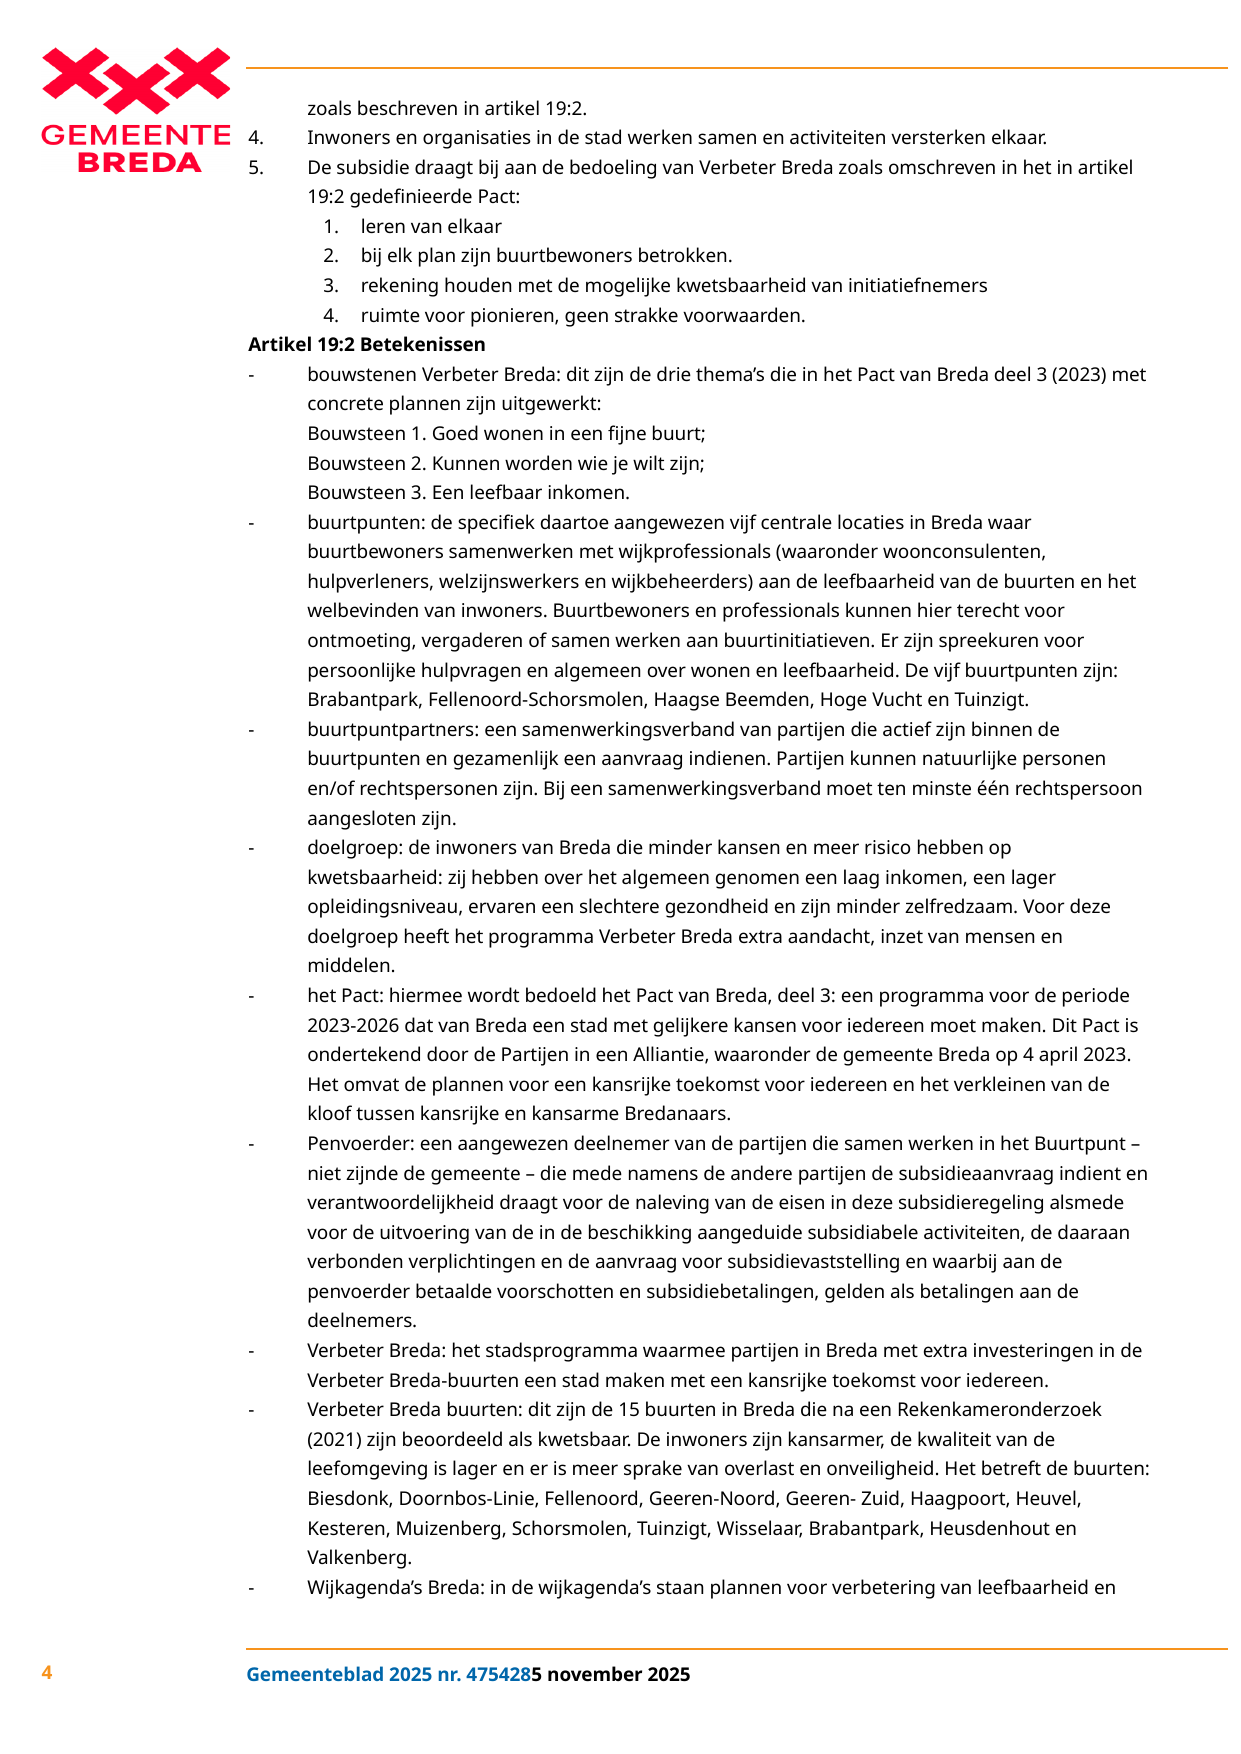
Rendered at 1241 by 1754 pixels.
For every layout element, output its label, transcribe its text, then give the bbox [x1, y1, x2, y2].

list Bouwsteen 1. Goed wonen in een fijne buurt; [248, 420, 1152, 446]
list bij elk plan zijn buurtbewoners betrokken. [323, 243, 1152, 268]
list De subsidie draagt bij aan de bedoeling van Verbeter Breda zoals omschreven in het in artikel 19:2 gedefinieerde Pact: [248, 154, 1152, 209]
list Penvoerder: een aangewezen deelnemer van de partijen die samen werken in het Buurtpunt – niet zijnde de gemeente – die mede namens de andere partijen de subsidieaanvraag indient en verantwoordelijkheid draagt voor de naleving van de eisen in deze subsidieregeling alsmede voor de uitvoering van de in de beschikking aangeduide subsidiabele activiteiten, de daaraan verbonden verplichtingen en de aanvraag voor subsidievaststelling en waarbij aan de penvoerder betaalde voorschotten en subsidiebetalingen, gelden als betalingen aan de deelnemers. [248, 1130, 1152, 1333]
list Bouwsteen 2. Kunnen worden wie je wilt zijn; [248, 450, 1152, 476]
list rekening houden met de mogelijke kwetsbaarheid van initiatiefnemers [323, 272, 1152, 298]
list buurtpunten: de specifiek daartoe aangewezen vijf centrale locaties in Breda waar buurtbewoners samenwerken met wijkprofessionals (waaronder woonconsulenten, hulpverleners, welzijnswerkers en wijkbeheerders) aan de leefbaarheid van de buurten en het welbevinden van inwoners. Buurtbewoners en professionals kunnen hier terecht voor ontmoeting, vergaderen of samen werken aan buurtinitiatieven. Er zijn spreekuren voor persoonlijke hulpvragen en algemeen over wonen en leefbaarheid. De vijf buurtpunten zijn: Brabantpark, Fellenoord-Schorsmolen, Haagse Beemden, Hoge Vucht en Tuinzigt. [248, 509, 1152, 712]
list bouwstenen Verbeter Breda: dit zijn de drie thema’s die in het Pact van Breda deel 3 (2023) met concrete plannen zijn uitgewerkt: [248, 361, 1152, 416]
list Inwoners en organisaties in de stad werken samen en activiteiten versterken elkaar. [248, 124, 1152, 150]
list Verbeter Breda buurten: dit zijn de 15 buurten in Breda die na een Rekenkameronderzoek (2021) zijn beoordeeld als kwetsbaar. De inwoners zijn kansarmer, de kwaliteit van de leefomgeving is lager en er is meer sprake van overlast en onveiligheid. Het betreft de buurten: Biesdonk, Doornbos-Linie, Fellenoord, Geeren-Noord, Geeren- Zuid, Haagpoort, Heuvel, Kesteren, Muizenberg, Schorsmolen, Tuinzigt, Wisselaar, Brabantpark, Heusdenhout en Valkenberg. [248, 1396, 1152, 1570]
list het Pact: hiermee wordt bedoeld het Pact van Breda, deel 3: een programma voor de periode 2023-2026 dat van Breda een stad met gelijkere kansen voor iedereen moet maken. Dit Pact is ondertekend door de Partijen in een Alliantie, waaronder de gemeente Breda op 4 april 2023. Het omvat de plannen voor een kansrijke toekomst voor iedereen en het verkleinen van de kloof tussen kansrijke en kansarme Bredanaars. [248, 982, 1152, 1126]
text Artikel 19:2 Betekenissen [248, 331, 1152, 357]
list ruimte voor pionieren, geen strakke voorwaarden. [323, 302, 1152, 328]
list Verbeter Breda: het stadsprogramma waarmee partijen in Breda met extra investeringen in de Verbeter Breda-buurten een stad maken met een kansrijke toekomst voor iedereen. [248, 1337, 1152, 1393]
list Wijkagenda’s Breda: in de wijkagenda’s staan plannen voor verbetering van leefbaarheid en [248, 1574, 1152, 1600]
list doelgroep: de inwoners van Breda die minder kansen en meer risico hebben op kwetsbaarheid: zij hebben over het algemeen genomen een laag inkomen, een lager opleidingsniveau, ervaren een slechtere gezondheid en zijn minder zelfredzaam. Voor deze doelgroep heeft het programma Verbeter Breda extra aandacht, inzet van mensen en middelen. [248, 834, 1152, 978]
list buurtpuntpartners: een samenwerkingsverband van partijen die actief zijn binnen de buurtpunten en gezamenlijk een aanvraag indienen. Partijen kunnen natuurlijke personen en/of rechtspersonen zijn. Bij een samenwerkingsverband moet ten minste één rechtspersoon aangesloten zijn. [248, 716, 1152, 831]
list leren van elkaar [323, 213, 1152, 239]
picture [41, 47, 231, 172]
list zoals beschreven in artikel 19:2. [248, 95, 1152, 121]
list Bouwsteen 3. Een leefbaar inkomen. [248, 479, 1152, 505]
